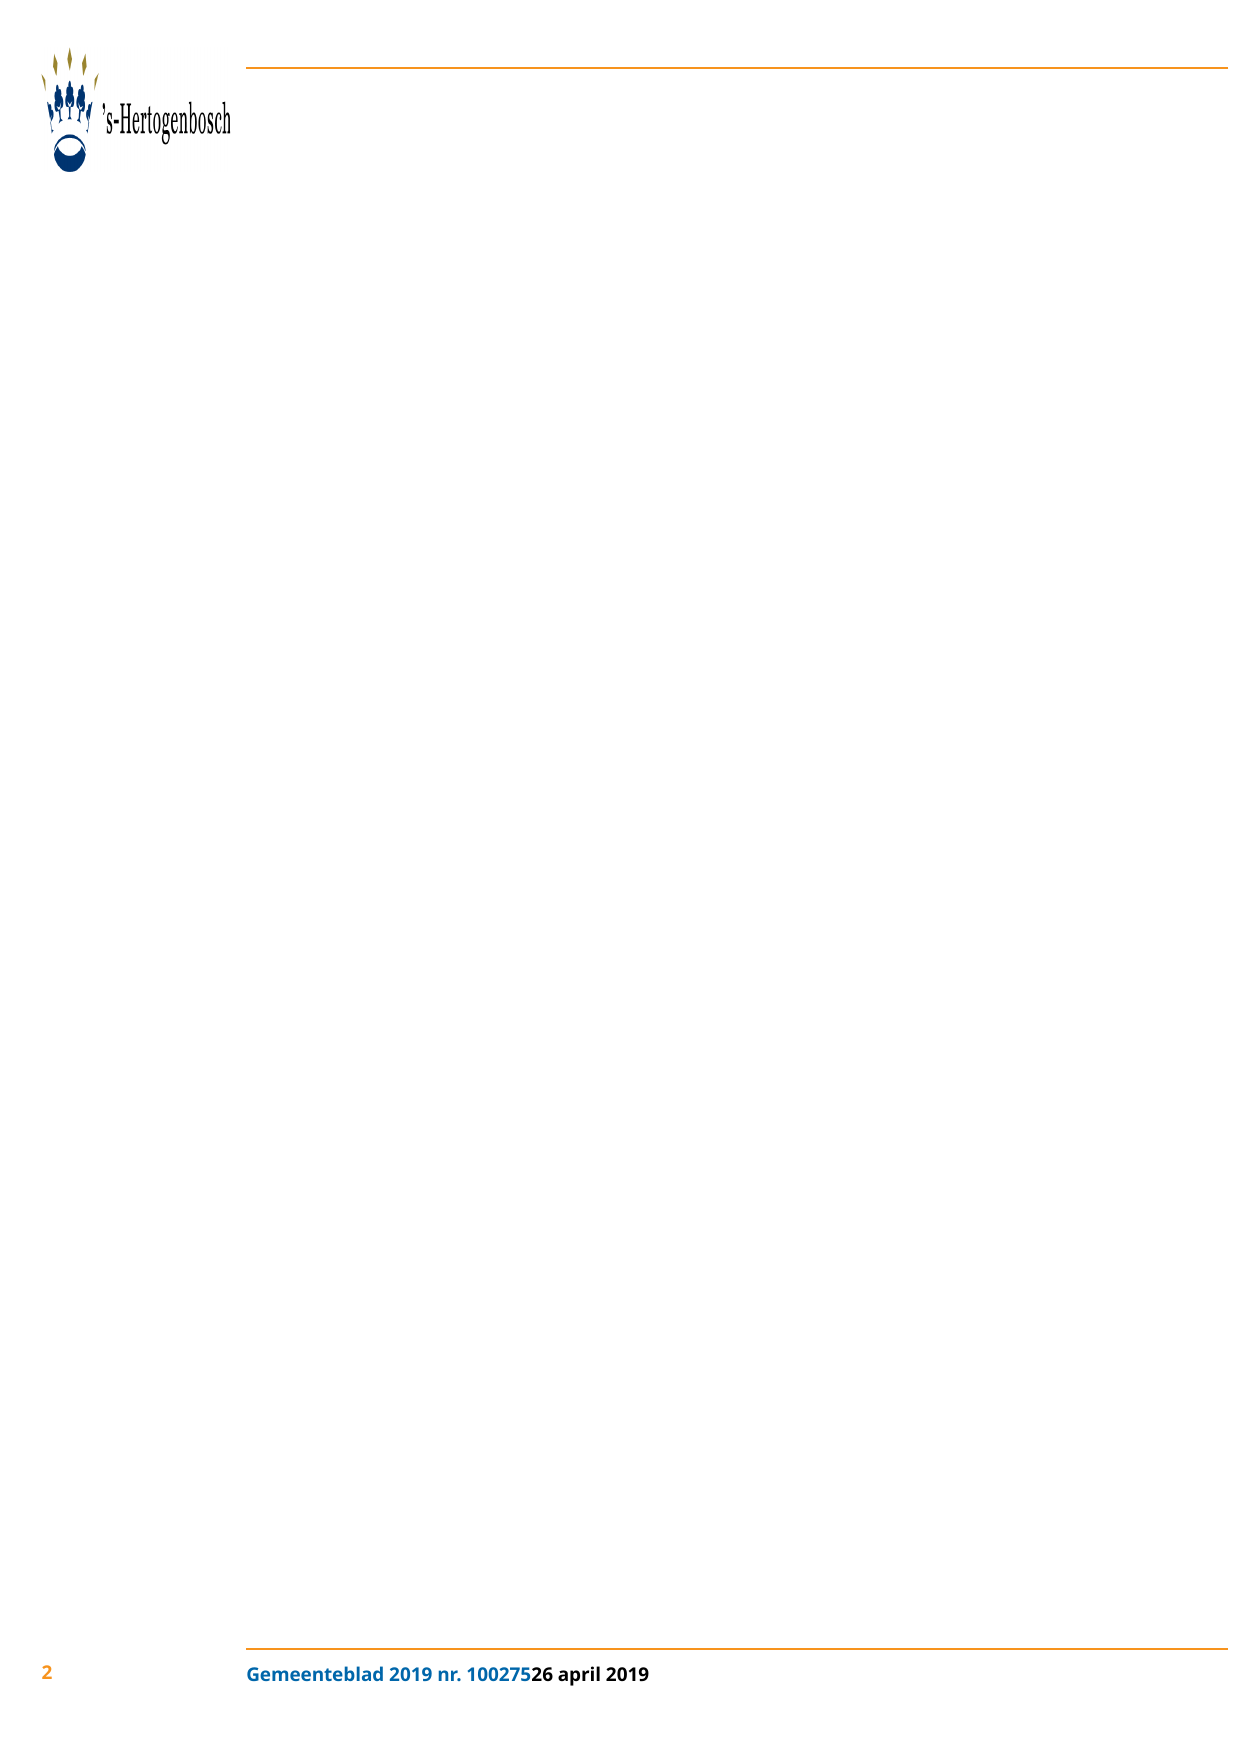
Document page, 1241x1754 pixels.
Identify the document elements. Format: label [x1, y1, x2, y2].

picture [41, 47, 231, 172]
